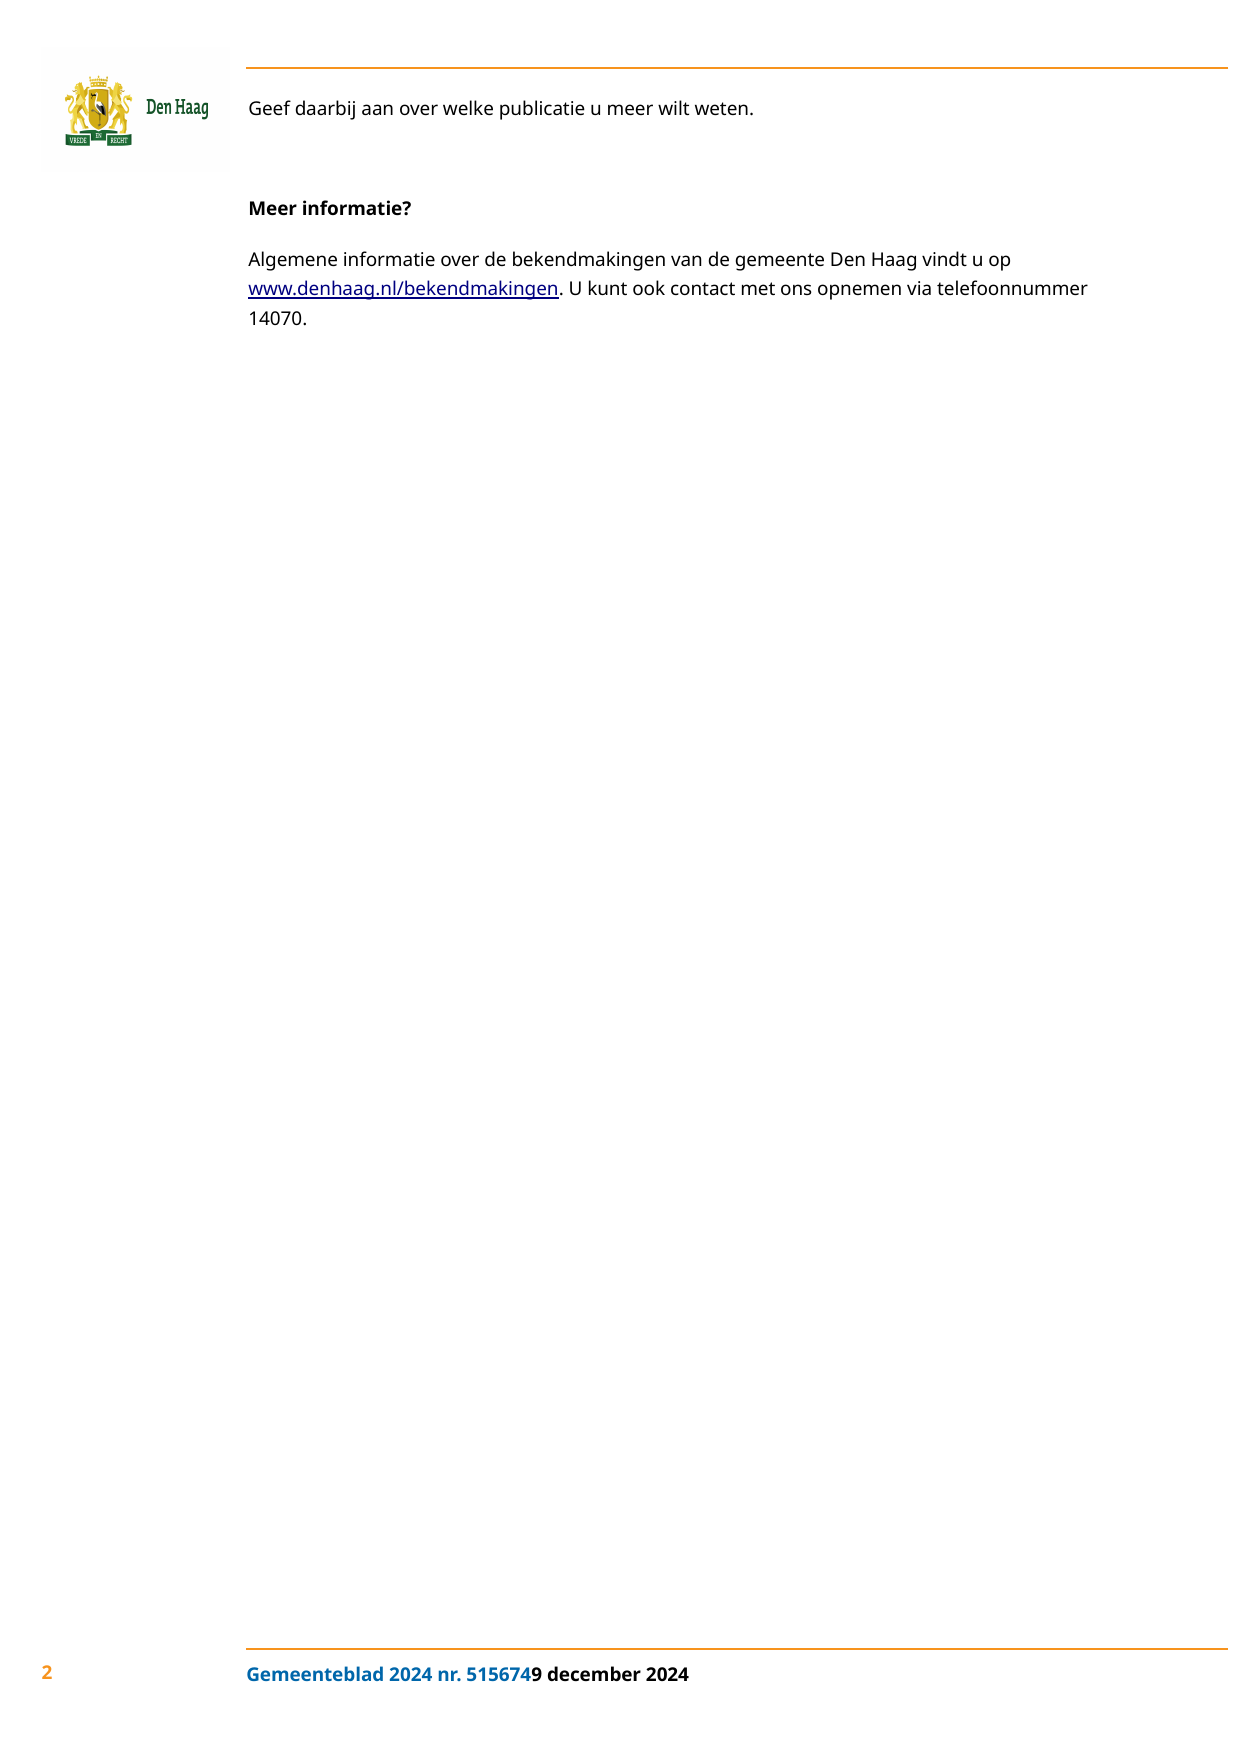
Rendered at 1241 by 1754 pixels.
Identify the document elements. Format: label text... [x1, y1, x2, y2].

text Algemene informatie over de bekendmakingen van de gemeente Den Haag vindt u op www.denhaag.nl/bekendmakingen. U kunt ook contact met ons opnemen via telefoonnummer 14070. [248, 246, 1152, 331]
picture [41, 47, 231, 172]
text Geef daarbij aan over welke publicatie u meer wilt weten. [248, 95, 1152, 121]
text Meer informatie? [248, 196, 1152, 221]
